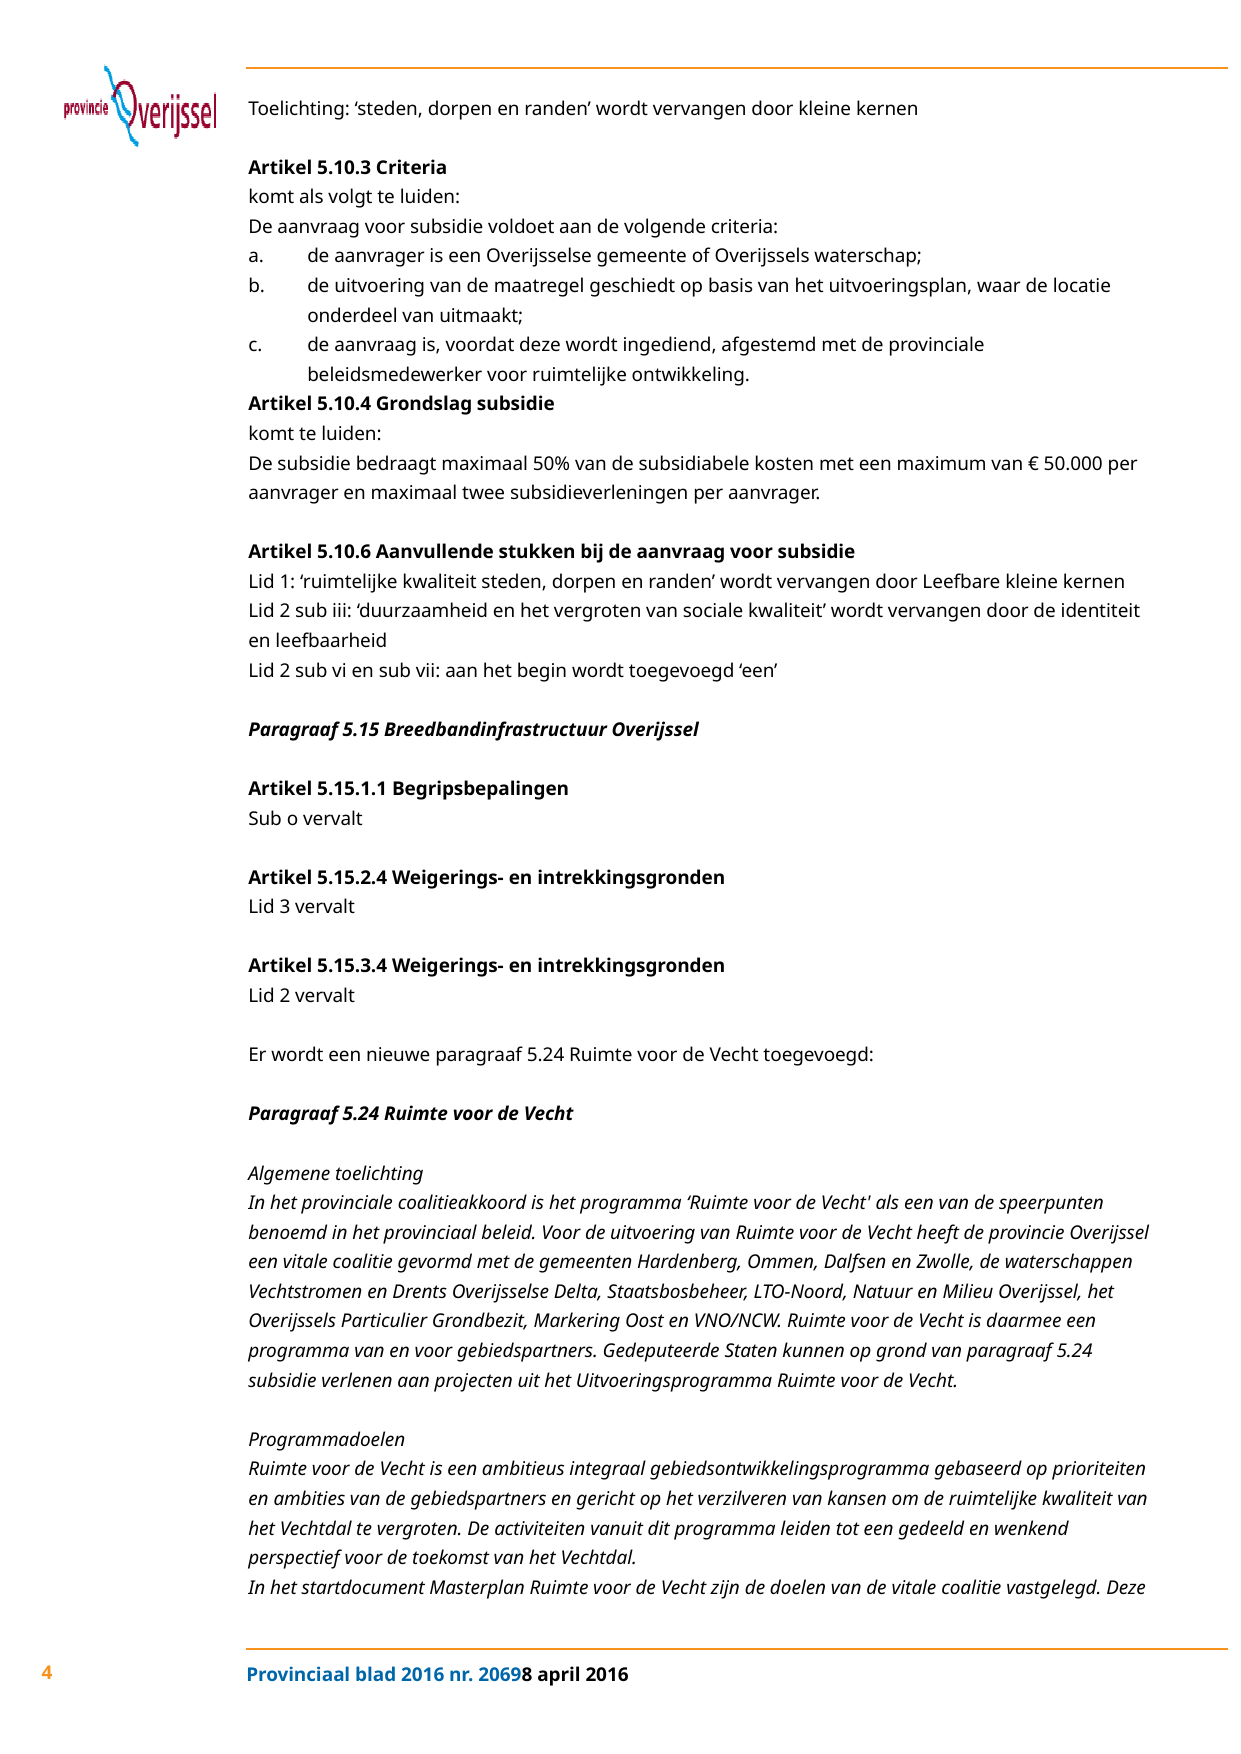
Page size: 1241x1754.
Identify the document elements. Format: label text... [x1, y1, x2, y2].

text Algemene toelichting [248, 1160, 1152, 1186]
text Artikel 5.15.2.4 Weigerings- en intrekkingsgronden [248, 864, 1152, 890]
list de uitvoering van de maatregel geschiedt op basis van het uitvoeringsplan, waar de locatie onderdeel van uitmaakt; [248, 272, 1152, 328]
text Artikel 5.15.1.1 Begripsbepalingen [248, 775, 1152, 801]
text Lid 1: ‘ruimtelijke kwaliteit steden, dorpen en randen’ wordt vervangen door Leefbare kleine kernen [248, 568, 1152, 594]
text Sub o vervalt [248, 805, 1152, 831]
text Ruimte voor de Vecht is een ambitieus integraal gebiedsontwikkelingsprogramma gebaseerd op prioriteiten en ambities van de gebiedspartners en gericht op het verzilveren van kansen om de ruimtelijke kwaliteit van het Vechtdal te vergroten. De activiteiten vanuit dit programma leiden tot een gedeeld en wenkend perspectief voor de toekomst van het Vechtdal. [248, 1456, 1152, 1570]
text Lid 2 vervalt [248, 982, 1152, 1008]
text In het startdocument Masterplan Ruimte voor de Vecht zijn de doelen van de vitale coalitie vastgelegd. Deze [248, 1574, 1152, 1600]
text De subsidie bedraagt maximaal 50% van de subsidiabele kosten met een maximum van € 50.000 per aanvrager en maximaal twee subsidieverleningen per aanvrager. [248, 450, 1152, 505]
text Programmadoelen [248, 1426, 1152, 1452]
text Artikel 5.10.6 Aanvullende stukken bij de aanvraag voor subsidie [248, 538, 1152, 564]
text In het provinciale coalitieakkoord is het programma ‘Ruimte voor de Vecht' als een van de speerpunten benoemd in het provinciaal beleid. Voor de uitvoering van Ruimte voor de Vecht heeft de provincie Overijssel een vitale coalitie gevormd met de gemeenten Hardenberg, Ommen, Dalfsen en Zwolle, de waterschappen Vechtstromen en Drents Overijsselse Delta, Staatsbosbeheer, LTO-Noord, Natuur en Milieu Overijssel, het Overijssels Particulier Grondbezit, Markering Oost en VNO/NCW. Ruimte voor de Vecht is daarmee een programma van en voor gebiedspartners. Gedeputeerde Staten kunnen op grond van paragraaf 5.24 subsidie verlenen aan projecten uit het Uitvoeringsprogramma Ruimte voor de Vecht. [248, 1189, 1152, 1393]
text komt als volgt te luiden: [248, 183, 1152, 209]
text Artikel 5.15.3.4 Weigerings- en intrekkingsgronden [248, 953, 1152, 978]
text Artikel 5.10.4 Grondslag subsidie [248, 391, 1152, 416]
text Lid 3 vervalt [248, 893, 1152, 919]
picture [41, 47, 231, 172]
list de aanvraag is, voordat deze wordt ingediend, afgestemd met de provinciale beleidsmedewerker voor ruimtelijke ontwikkeling. [248, 331, 1152, 387]
text Paragraaf 5.15 Breedbandinfrastructuur Overijssel [248, 716, 1152, 742]
text Paragraaf 5.24 Ruimte voor de Vecht [248, 1101, 1152, 1126]
text komt te luiden: [248, 420, 1152, 446]
text Artikel 5.10.3 Criteria [248, 154, 1152, 180]
text De aanvraag voor subsidie voldoet aan de volgende criteria: [248, 213, 1152, 239]
text Toelichting: ‘steden, dorpen en randen’ wordt vervangen door kleine kernen [248, 95, 1152, 121]
list de aanvrager is een Overijsselse gemeente of Overijssels waterschap; [248, 243, 1152, 268]
text Er wordt een nieuwe paragraaf 5.24 Ruimte voor de Vecht toegevoegd: [248, 1041, 1152, 1067]
text Lid 2 sub vi en sub vii: aan het begin wordt toegevoegd ‘een’ [248, 657, 1152, 683]
text Lid 2 sub iii: ‘duurzaamheid en het vergroten van sociale kwaliteit’ wordt vervangen door de identiteit en leefbaarheid [248, 598, 1152, 653]
